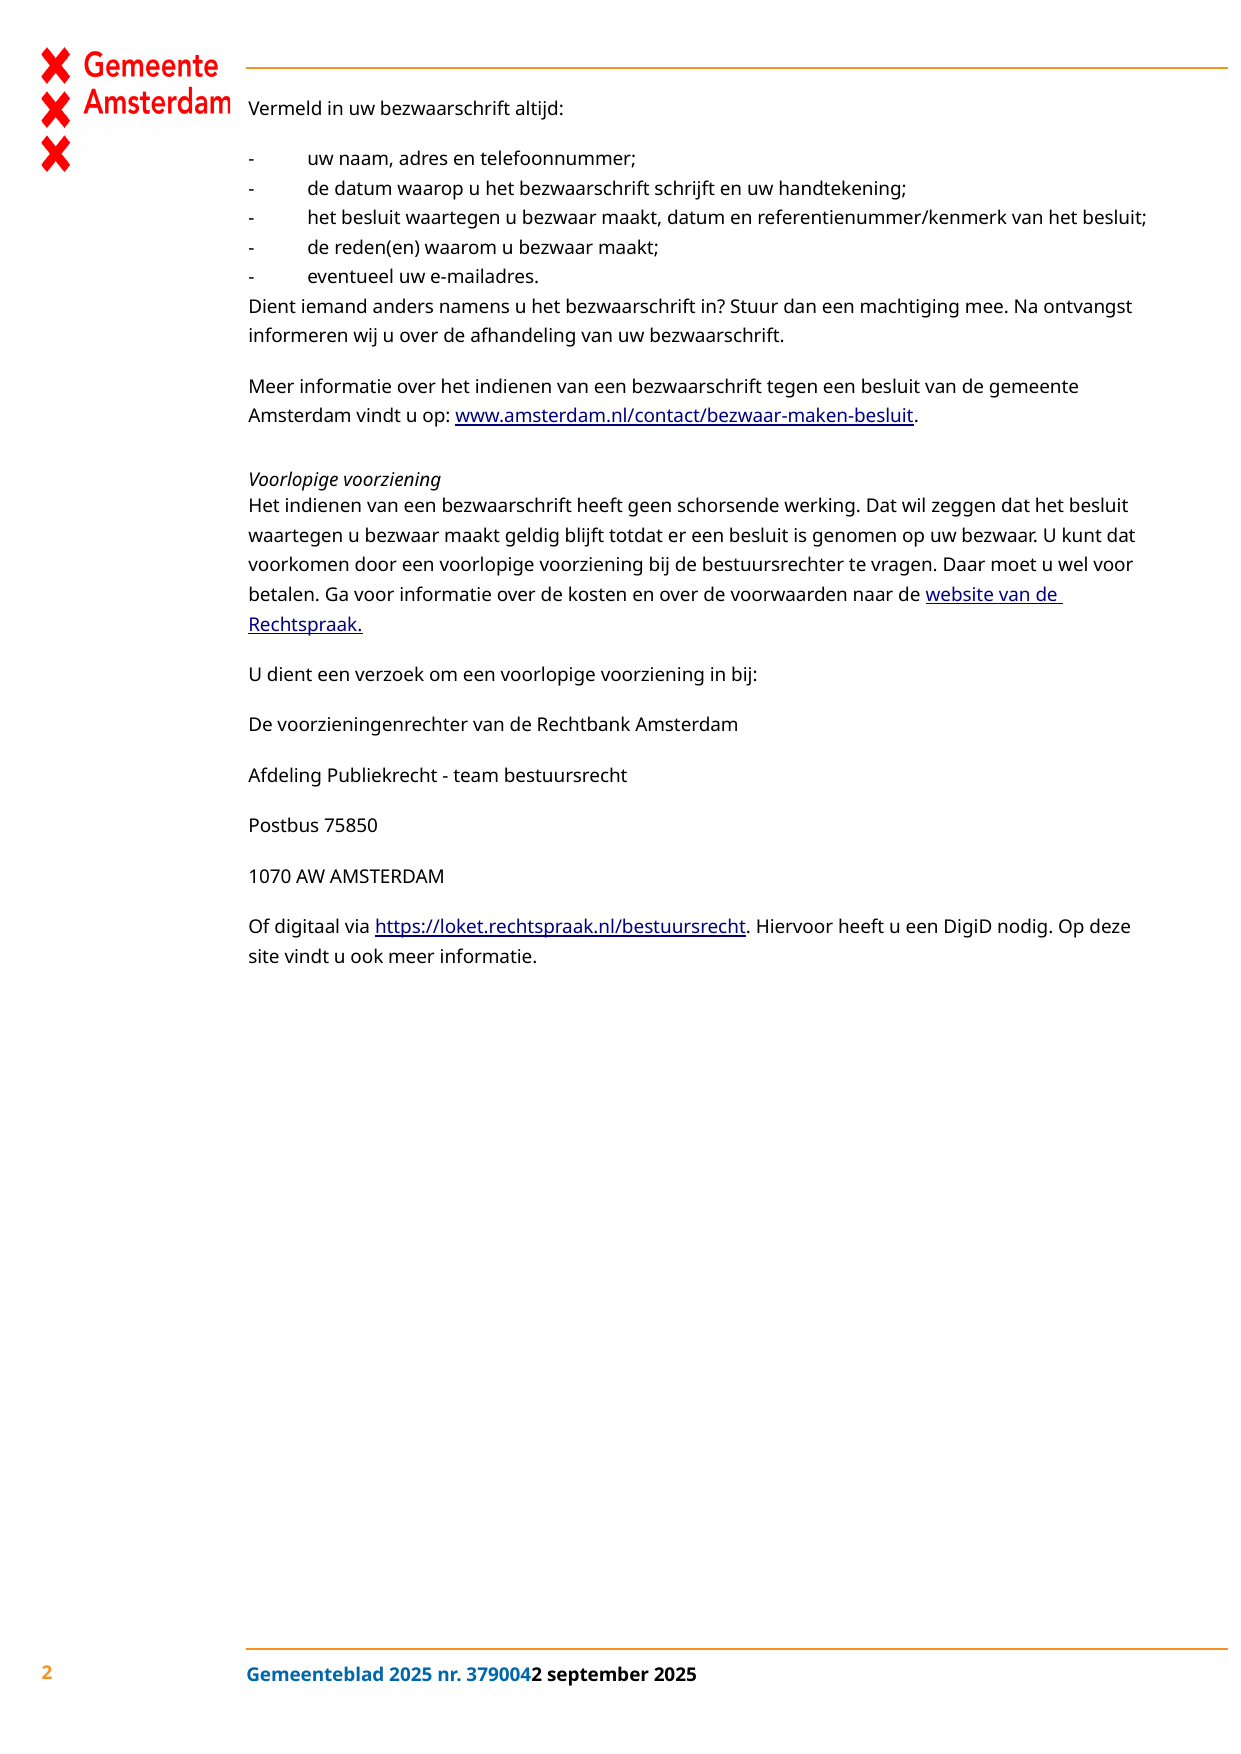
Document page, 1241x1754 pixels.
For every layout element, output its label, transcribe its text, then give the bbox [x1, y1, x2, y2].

text U dient een verzoek om een voorlopige voorziening in bij: [248, 661, 1152, 687]
list het besluit waartegen u bezwaar maakt, datum en referentienummer/kenmerk van het besluit; [248, 204, 1152, 230]
list de reden(en) waarom u bezwaar maakt; [248, 234, 1152, 260]
text Postbus 75850 [248, 812, 1152, 838]
text Meer informatie over het indienen van een bezwaarschrift tegen een besluit van de gemeente Amsterdam vindt u op: www.amsterdam.nl/contact/bezwaar-maken-besluit. [248, 373, 1152, 428]
list eventueel uw e-mailadres. [248, 263, 1152, 289]
text Het indienen van een bezwaarschrift heeft geen schorsende werking. Dat wil zeggen dat het besluit waartegen u bezwaar maakt geldig blijft totdat er een besluit is genomen op uw bezwaar. U kunt dat voorkomen door een voorlopige voorziening bij de bestuursrechter te vragen. Daar moet u wel voor betalen. Ga voor informatie over de kosten en over de voorwaarden naar de website van de Rechtspraak. [248, 492, 1152, 636]
text Afdeling Publiekrecht - team bestuursrecht [248, 762, 1152, 788]
list uw naam, adres en telefoonnummer; [248, 145, 1152, 171]
list de datum waarop u het bezwaarschrift schrijft en uw handtekening; [248, 175, 1152, 201]
text Dient iemand anders namens u het bezwaarschrift in? Stuur dan een machtiging mee. Na ontvangst informeren wij u over de afhandeling van uw bezwaarschrift. [248, 293, 1152, 348]
picture [41, 47, 231, 172]
text Voorlopige voorziening [248, 467, 1152, 492]
text 1070 AW AMSTERDAM [248, 863, 1152, 888]
text De voorzieningenrechter van de Rechtbank Amsterdam [248, 712, 1152, 737]
text Vermeld in uw bezwaarschrift altijd: [248, 95, 1152, 121]
text Of digitaal via https://loket.rechtspraak.nl/bestuursrecht. Hiervoor heeft u een DigiD nodig. Op deze site vindt u ook meer informatie. [248, 913, 1152, 968]
